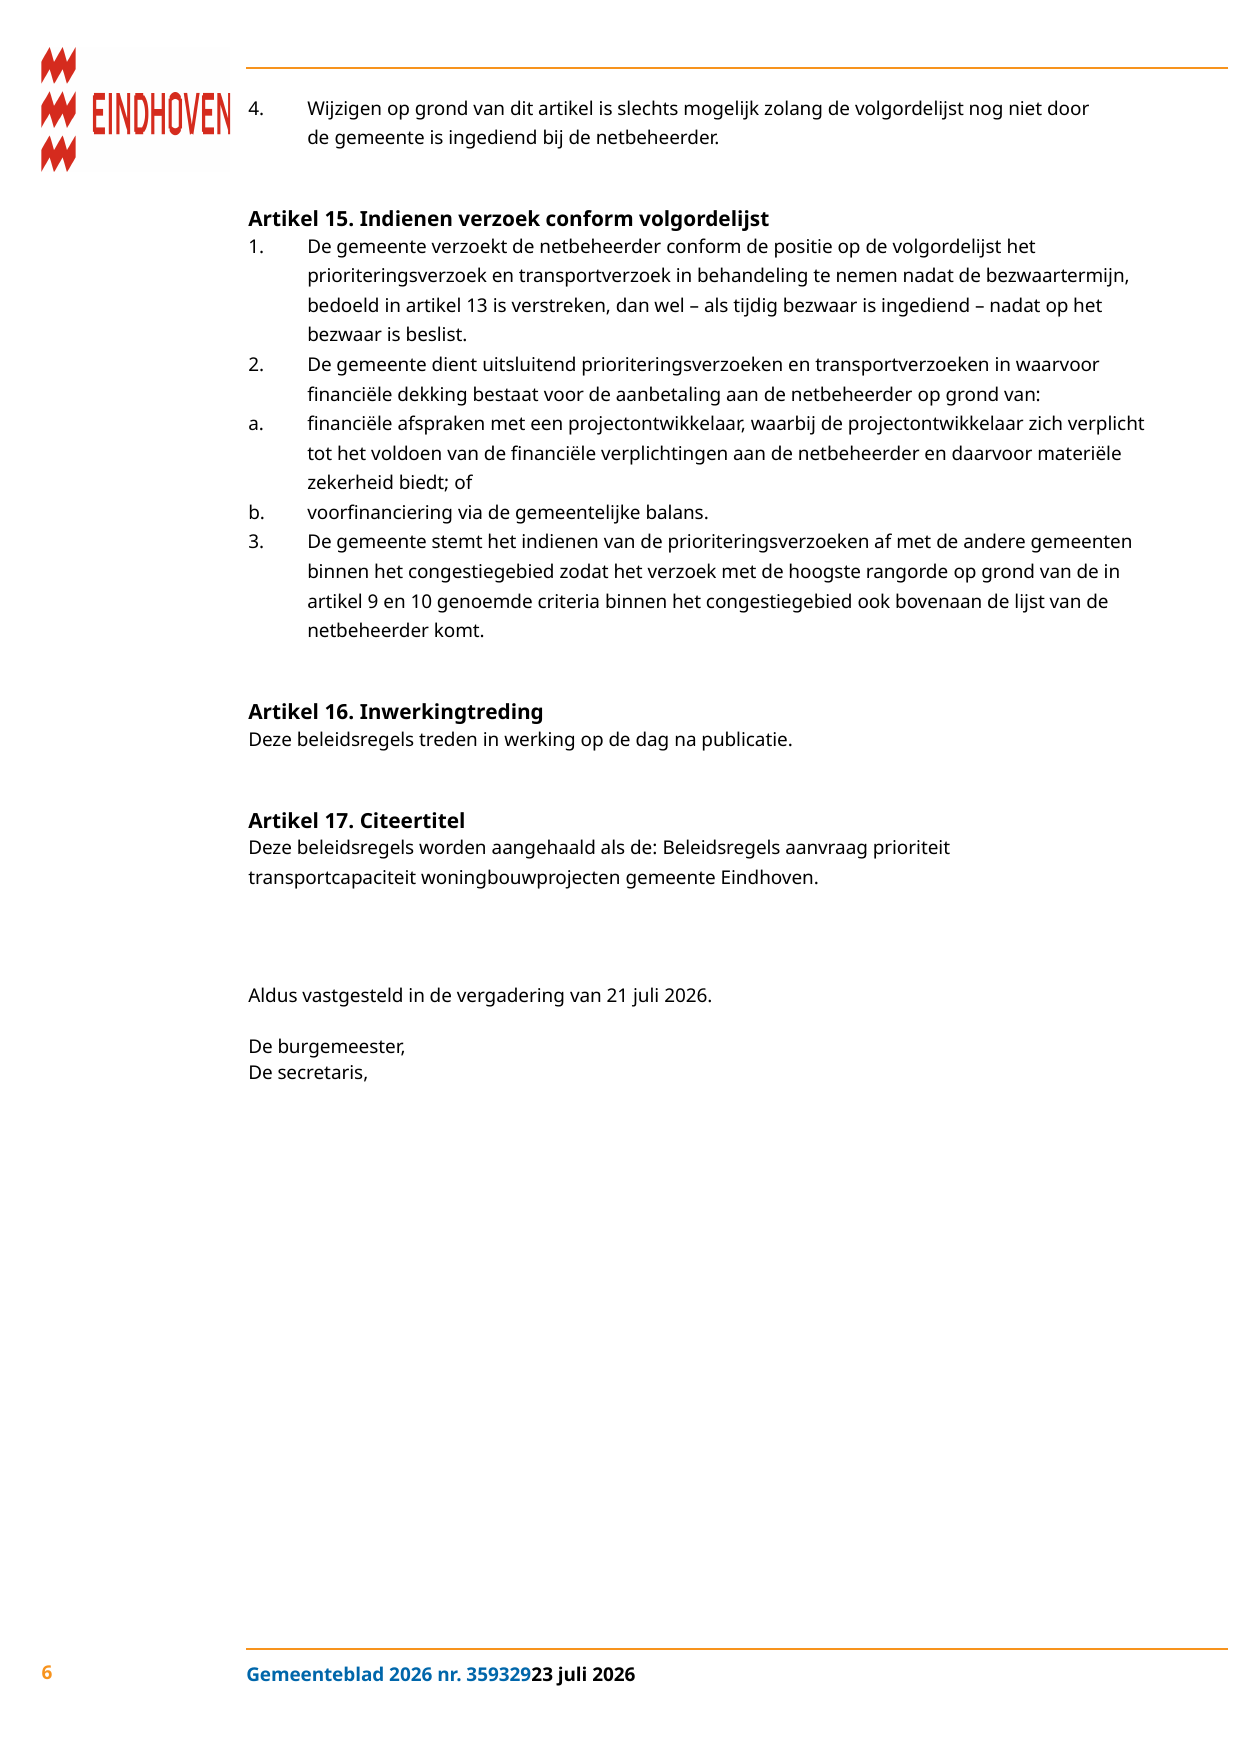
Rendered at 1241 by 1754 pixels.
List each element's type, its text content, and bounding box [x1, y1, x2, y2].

list De gemeente dient uitsluitend prioriteringsverzoeken en transportverzoeken in waarvoor financiële dekking bestaat voor de aanbetaling aan de netbeheerder op grond van: [248, 351, 1152, 406]
list financiële afspraken met een projectontwikkelaar, waarbij de projectontwikkelaar zich verplicht tot het voldoen van de financiële verplichtingen aan de netbeheerder en daarvoor materiële zekerheid biedt; of [248, 410, 1152, 495]
text De burgemeester, [248, 1034, 1152, 1059]
text Artikel 17. Citeertitel [248, 806, 1152, 834]
picture [41, 47, 231, 172]
text De secretaris, [248, 1059, 1152, 1085]
text Aldus vastgesteld in de vergadering van 21 juli 2026. [248, 982, 1152, 1008]
text Deze beleidsregels treden in werking op de dag na publicatie. [248, 726, 1152, 752]
text Artikel 15. Indienen verzoek conform volgordelijst [248, 204, 1152, 233]
list De gemeente stemt het indienen van de prioriteringsverzoeken af met de andere gemeenten binnen het congestiegebied zodat het verzoek met de hoogste rangorde op grond van de in artikel 9 en 10 genoemde criteria binnen het congestiegebied ook bovenaan de lijst van de netbeheerder komt. [248, 529, 1152, 643]
list Wijzigen op grond van dit artikel is slechts mogelijk zolang de volgordelijst nog niet door de gemeente is ingediend bij de netbeheerder. [248, 95, 1152, 150]
text Artikel 16. Inwerkingtreding [248, 697, 1152, 726]
text Deze beleidsregels worden aangehaald als de: Beleidsregels aanvraag prioriteit transportcapaciteit woningbouwprojecten gemeente Eindhoven. [248, 834, 1152, 889]
list voorfinanciering via de gemeentelijke balans. [248, 499, 1152, 525]
list De gemeente verzoekt de netbeheerder conform de positie op de volgordelijst het prioriteringsverzoek en transportverzoek in behandeling te nemen nadat de bezwaartermijn, bedoeld in artikel 13 is verstreken, dan wel – als tijdig bezwaar is ingediend – nadat op het bezwaar is beslist. [248, 233, 1152, 347]
